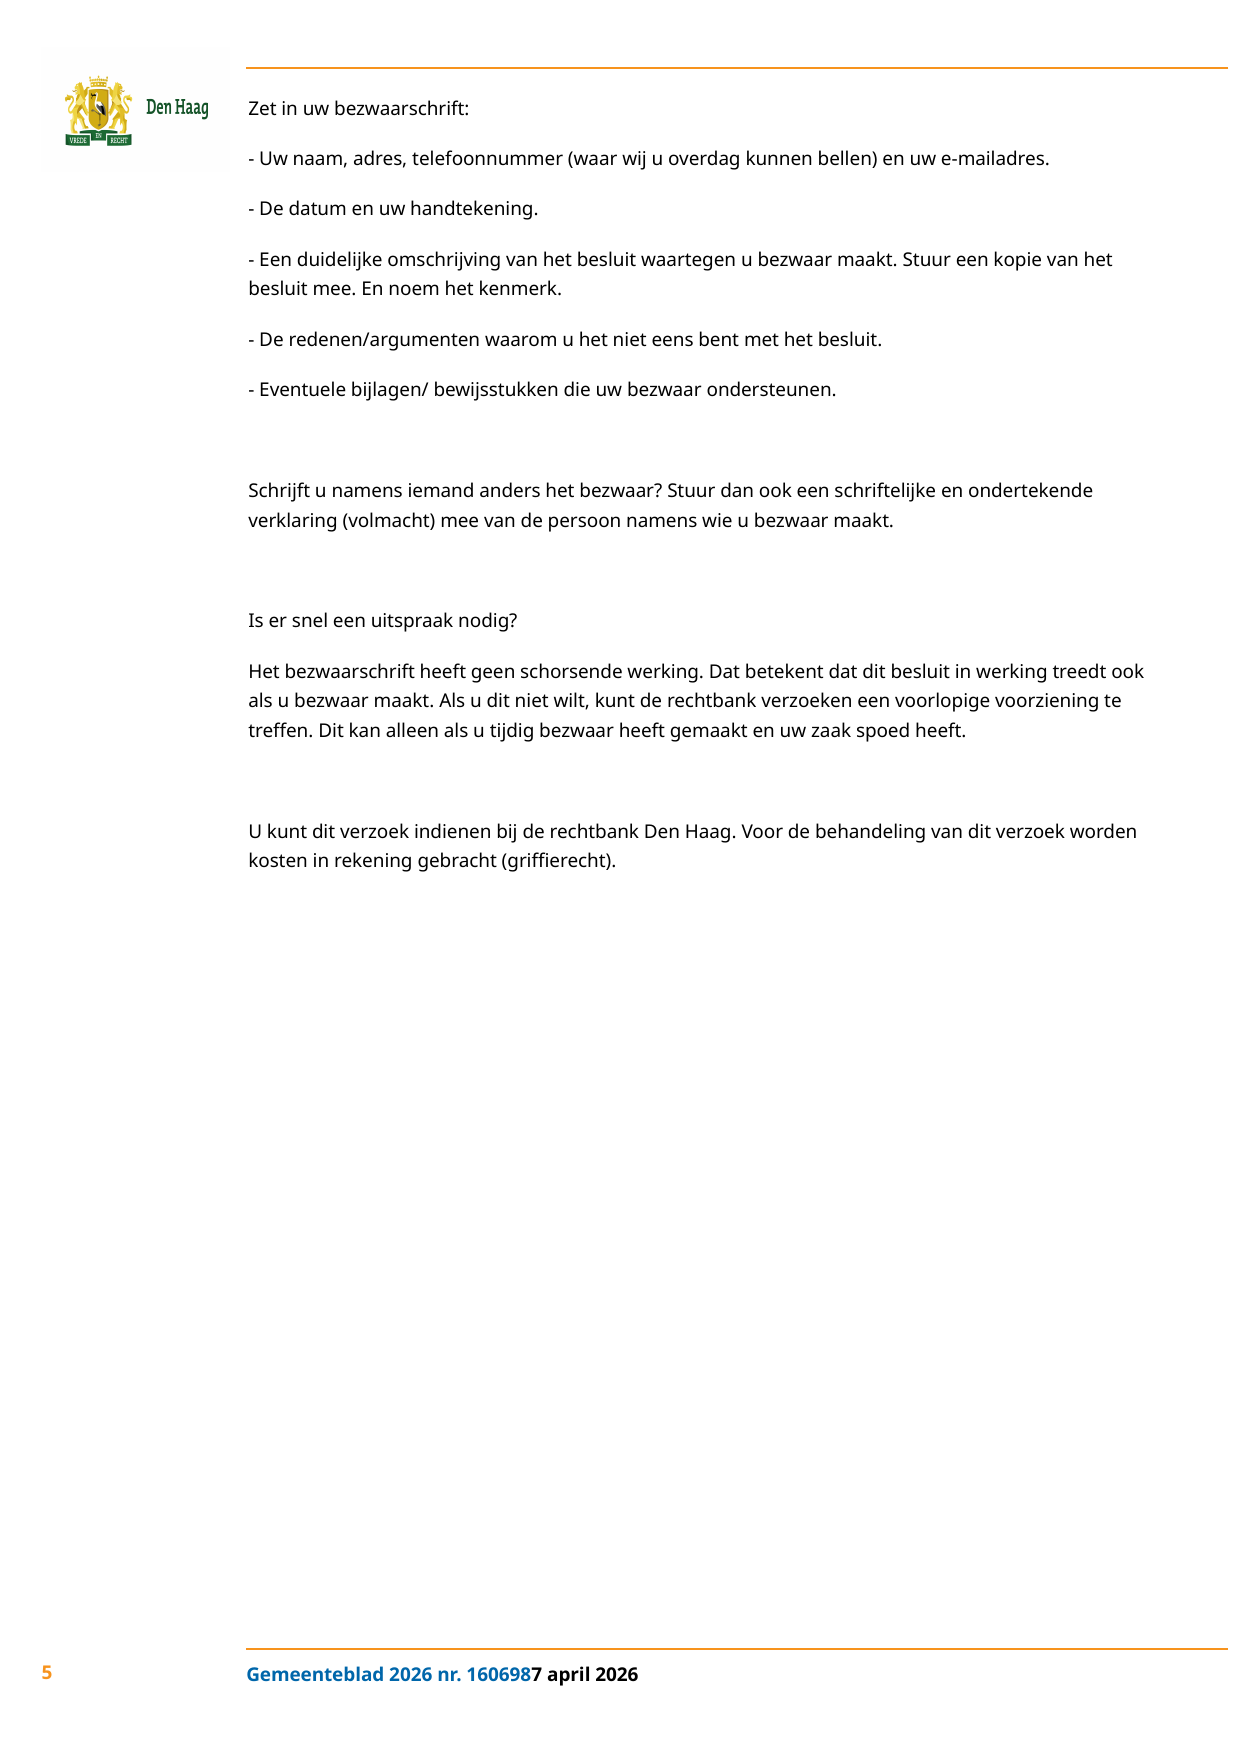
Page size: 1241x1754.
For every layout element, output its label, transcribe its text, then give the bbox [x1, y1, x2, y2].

text Zet in uw bezwaarschrift: [248, 95, 1152, 121]
text - De datum en uw handtekening. [248, 196, 1152, 221]
text - Uw naam, adres, telefoonnummer (waar wij u overdag kunnen bellen) en uw e-mailadres. [248, 145, 1152, 171]
text - De redenen/argumenten waarom u het niet eens bent met het besluit. [248, 326, 1152, 352]
text U kunt dit verzoek indienen bij de rechtbank Den Haag. Voor de behandeling van dit verzoek worden kosten in rekening gebracht (griffierecht). [248, 818, 1152, 873]
text Schrijft u namens iemand anders het bezwaar? Stuur dan ook een schriftelijke en ondertekende verklaring (volmacht) mee van de persoon namens wie u bezwaar maakt. [248, 477, 1152, 533]
text Is er snel een uitspraak nodig? [248, 608, 1152, 633]
picture [41, 47, 231, 172]
text Het bezwaarschrift heeft geen schorsende werking. Dat betekent dat dit besluit in werking treedt ook als u bezwaar maakt. Als u dit niet wilt, kunt de rechtbank verzoeken een voorlopige voorziening te treffen. Dit kan alleen als u tijdig bezwaar heeft gemaakt en uw zaak spoed heeft. [248, 658, 1152, 743]
text - Een duidelijke omschrijving van het besluit waartegen u bezwaar maakt. Stuur een kopie van het besluit mee. En noem het kenmerk. [248, 246, 1152, 301]
text - Eventuele bijlagen/ bewijsstukken die uw bezwaar ondersteunen. [248, 376, 1152, 402]
